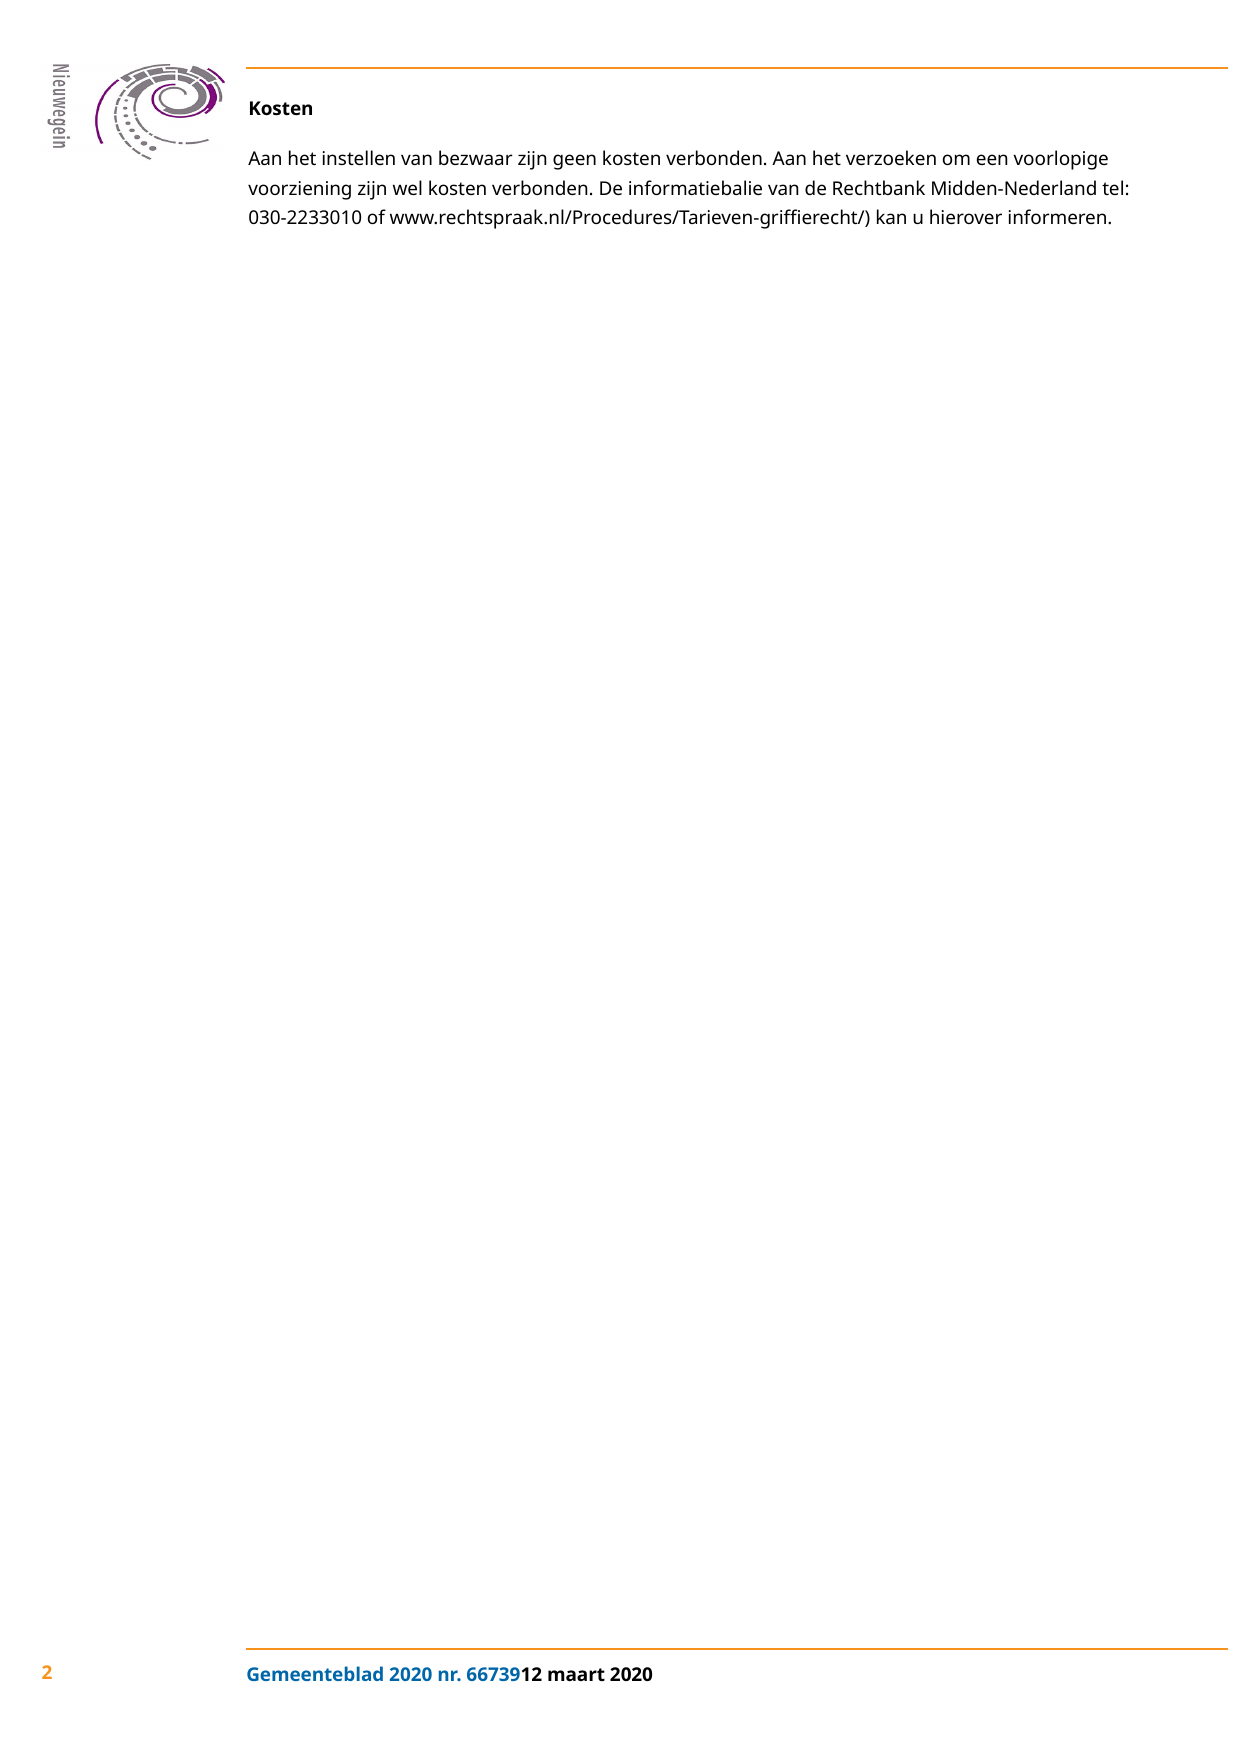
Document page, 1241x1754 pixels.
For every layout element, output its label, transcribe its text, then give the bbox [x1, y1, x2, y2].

picture [41, 47, 231, 172]
text Kosten [248, 95, 1152, 121]
text Aan het instellen van bezwaar zijn geen kosten verbonden. Aan het verzoeken om een voorlopige voorziening zijn wel kosten verbonden. De informatiebalie van de Rechtbank Midden-Nederland tel: 030-2233010 of www.rechtspraak.nl/Procedures/Tarieven-griffierecht/) kan u hierover informeren. [248, 145, 1152, 230]
